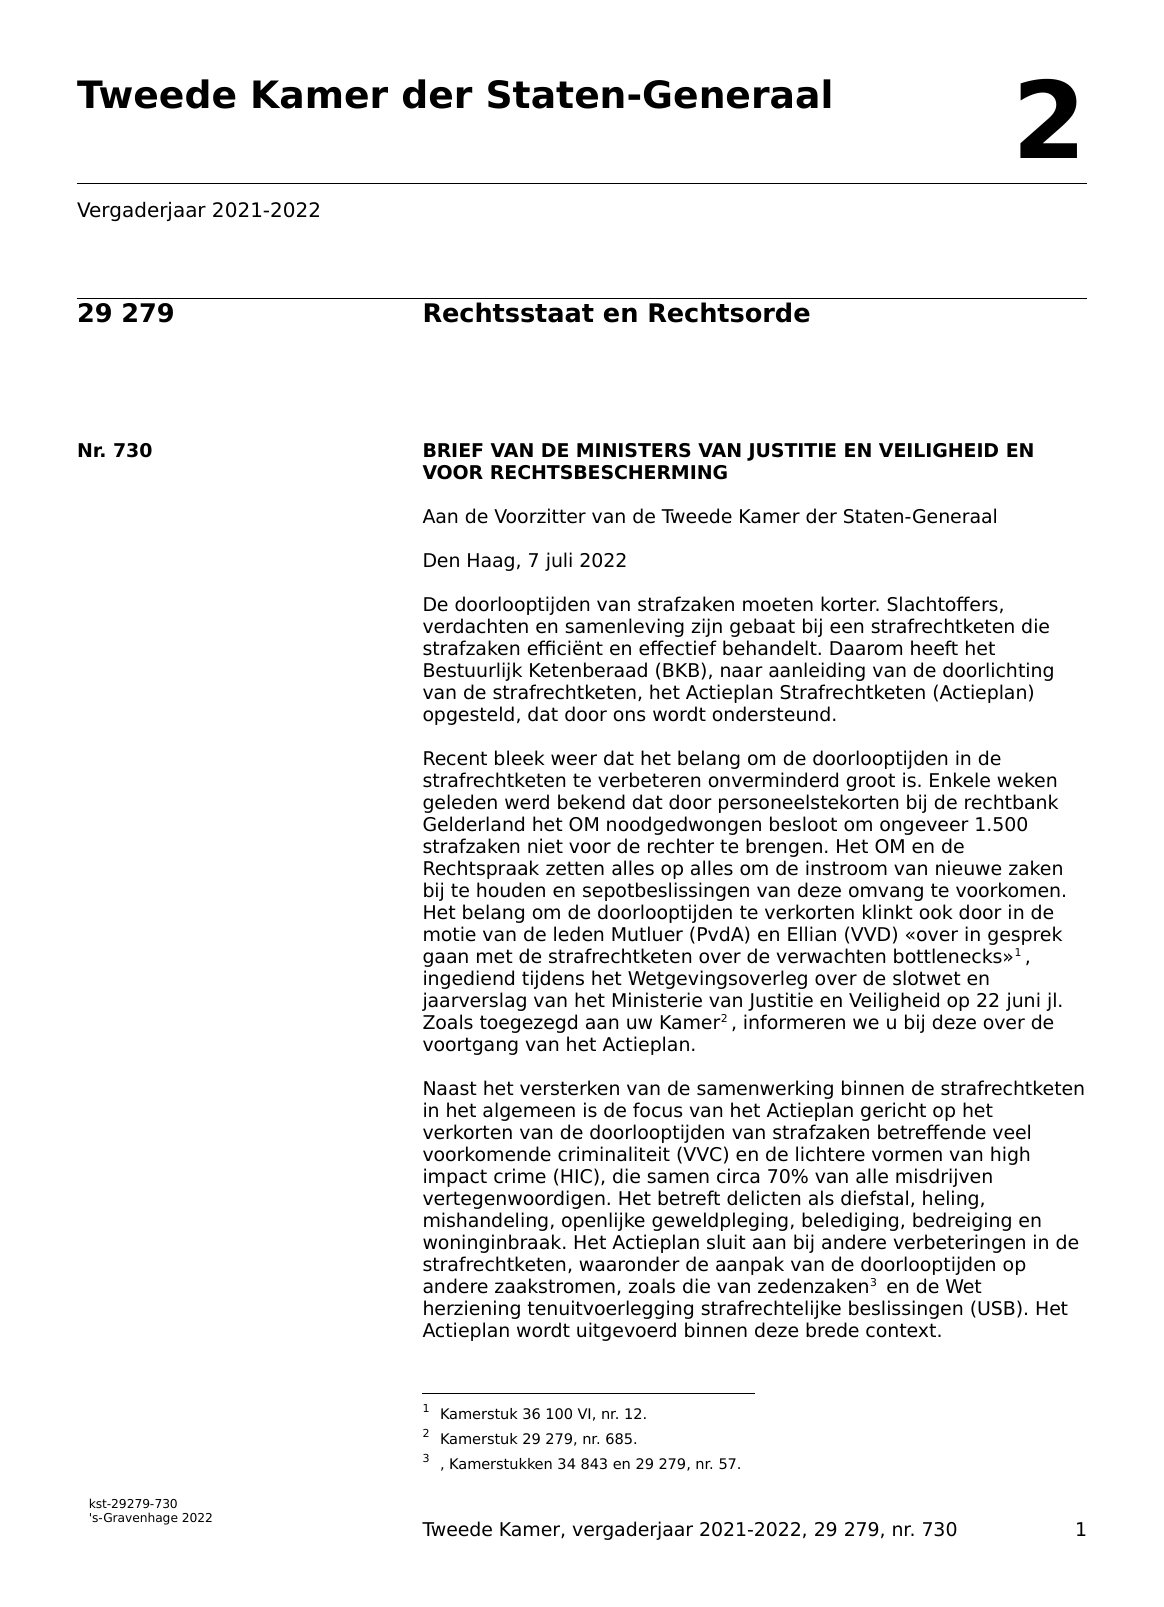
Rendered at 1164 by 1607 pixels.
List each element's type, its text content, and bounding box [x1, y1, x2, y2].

text Kamerstuk 29 279, nr. 685. [422, 1427, 1087, 1449]
table_header 2 [886, 59, 1087, 183]
text Kamerstuk 36 100 VI, nr. 12. [422, 1402, 1087, 1424]
text , Kamerstukken 34 843 en 29 279, nr. 57. [422, 1452, 1087, 1474]
text Aan de Voorzitter van de Tweede Kamer der Staten-Generaal [422, 506, 1087, 528]
table_header Tweede Kamer der Staten-Generaal [77, 59, 886, 183]
text Naast het versterken van de samenwerking binnen de strafrechtketen in het algemeen is de focus van het Actieplan gericht op het verkorten van de doorlooptijden van strafzaken betreffende veel voorkomende criminaliteit (VVC) en de lichtere vormen van high impact crime (HIC), die samen circa 70% van alle misdrijven vertegenwoordigen. Het betreft delicten als diefstal, heling, mishandeling, openlijke geweldpleging, belediging, bedreiging en woninginbraak. Het Actieplan sluit aan bij andere verbeteringen in de strafrechtketen, waaronder de aanpak van de doorlooptijden op andere zaakstromen, zoals die van zedenzaken en de Wet herziening tenuitvoerlegging strafrechtelijke beslissingen (USB). Het Actieplan wordt uitgevoerd binnen deze brede context. [422, 1078, 1087, 1342]
text 's-Gravenhage 2022 [88, 1511, 323, 1525]
text De doorlooptijden van strafzaken moeten korter. Slachtoffers, verdachten en samenleving zijn gebaat bij een strafrechtketen die strafzaken efficiënt en effectief behandelt. Daarom heeft het Bestuurlijk Ketenberaad (BKB), naar aanleiding van de doorlichting van de strafrechtketen, het Actieplan Strafrechtketen (Actieplan) opgesteld, dat door ons wordt ondersteund. [422, 594, 1087, 726]
subtitle Nr. 730 BRIEF VAN DE MINISTERS VAN JUSTITIE EN VEILIGHEID EN VOOR RECHTSBESCHERMING [77, 440, 1087, 484]
text Den Haag, 7 juli 2022 [422, 550, 1087, 572]
table_cell Vergaderjaar 2021-2022 [77, 184, 1087, 298]
text Recent bleek weer dat het belang om de doorlooptijden in de strafrechtketen te verbeteren onverminderd groot is. Enkele weken geleden werd bekend dat door personeelstekorten bij de rechtbank Gelderland het OM noodgedwongen besloot om ongeveer 1.500 strafzaken niet voor de rechter te brengen. Het OM en de Rechtspraak zetten alles op alles om de instroom van nieuwe zaken bij te houden en sepotbeslissingen van deze omvang te voorkomen. Het belang om de doorlooptijden te verkorten klinkt ook door in de motie van de leden Mutluer (PvdA) en Ellian (VVD) «over in gesprek gaan met de strafrechtketen over de verwachten bottlenecks», ingediend tijdens het Wetgevingsoverleg over de slotwet en jaarverslag van het Ministerie van Justitie en Veiligheid op 22 juni jl. Zoals toegezegd aan uw Kamer, informeren we u bij deze over de voortgang van het Actieplan. [422, 748, 1087, 1056]
text kst-29279-730 [88, 1497, 323, 1511]
subtitle 29 279 Rechtsstaat en Rechtsorde [77, 299, 1087, 329]
